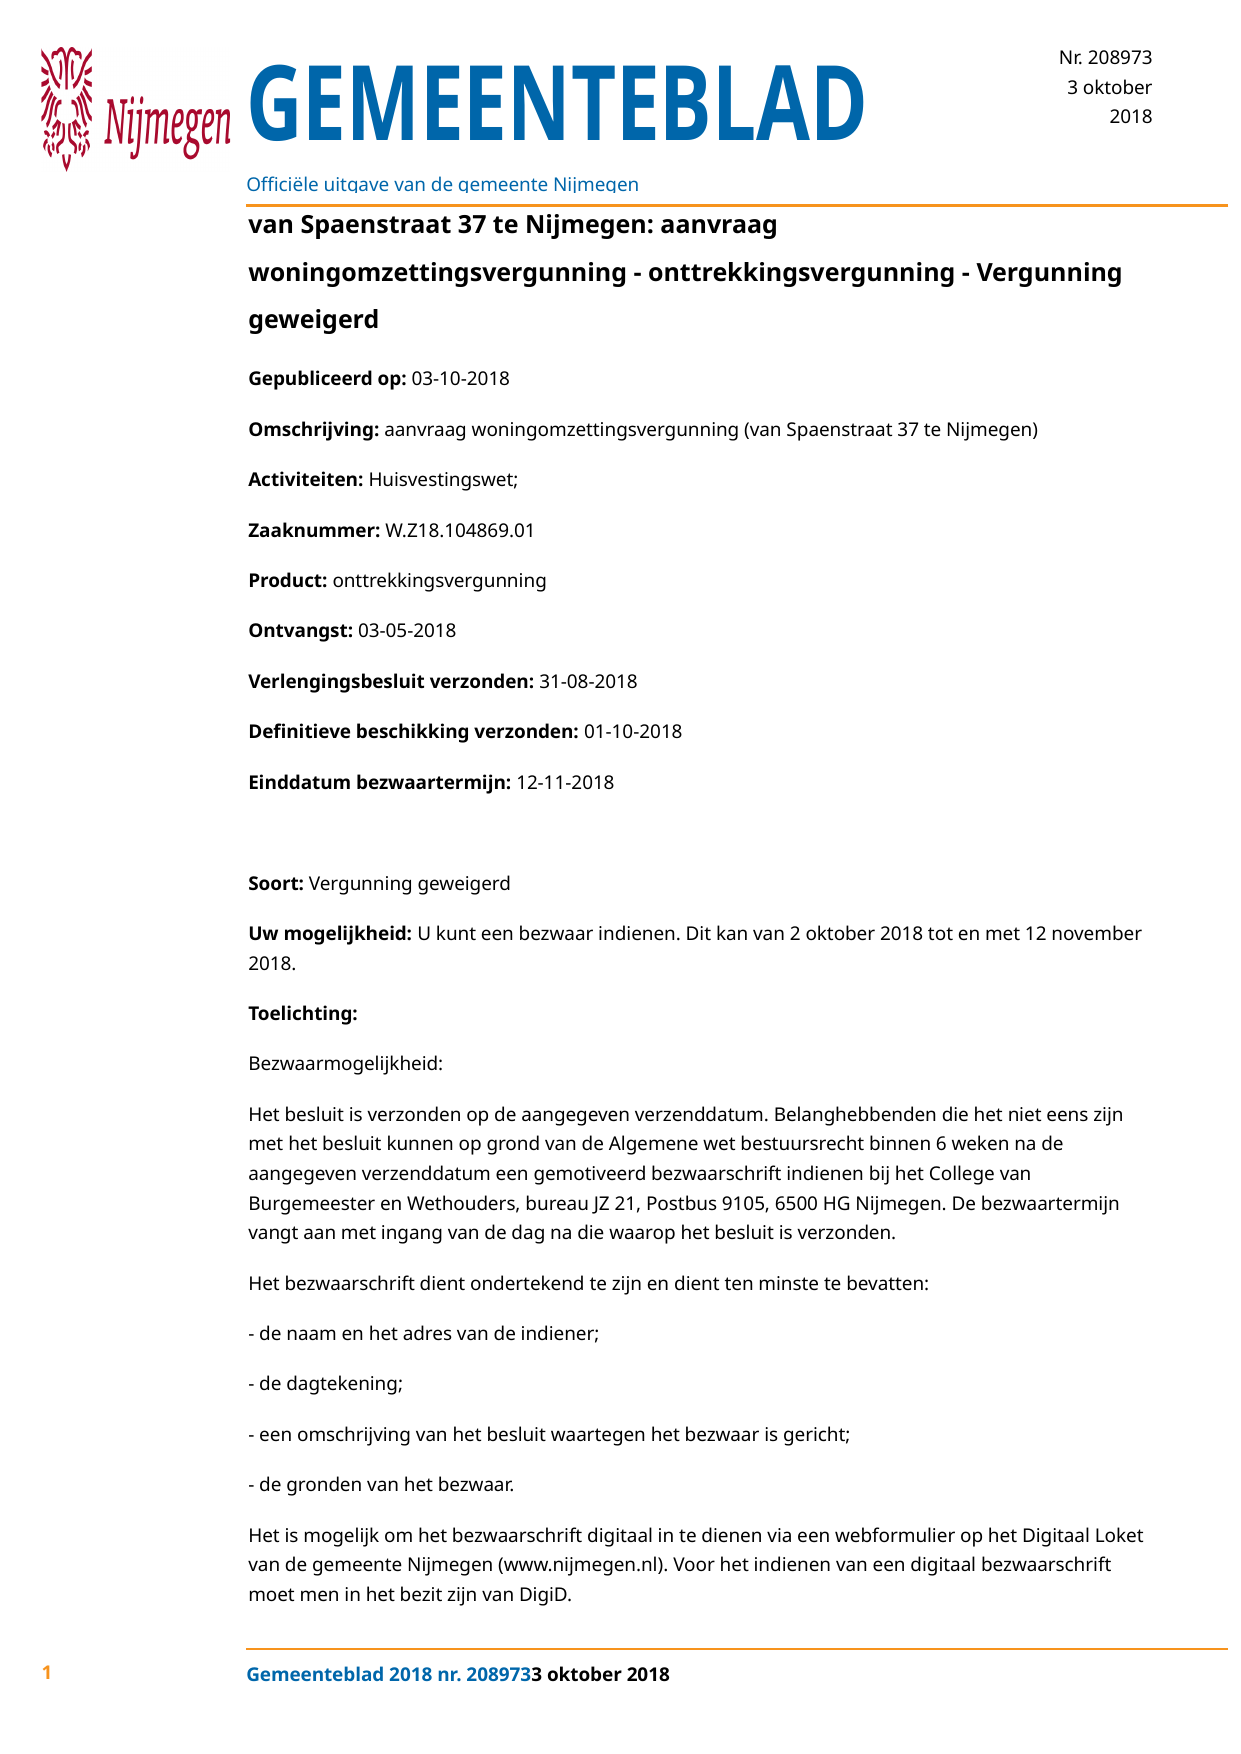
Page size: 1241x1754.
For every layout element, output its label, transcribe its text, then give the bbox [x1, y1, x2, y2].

text Uw mogelijkheid: U kunt een bezwaar indienen. Dit kan van 2 oktober 2018 tot en met 12 november 2018. [248, 920, 1152, 975]
text Einddatum bezwaartermijn: 12-11-2018 [248, 769, 1152, 794]
text Toelichting: [248, 1000, 1152, 1026]
text Activiteiten: Huisvestingswet; [248, 466, 1152, 492]
text - de gronden van het bezwaar. [248, 1471, 1152, 1497]
text Gepubliceerd op: 03-10-2018 [248, 366, 1152, 391]
text - een omschrijving van het besluit waartegen het bezwaar is gericht; [248, 1421, 1152, 1447]
text van Spaenstraat 37 te Nijmegen: aanvraag woningomzettingsvergunning - onttrekkingsvergunning - Vergunning geweigerd [248, 207, 1152, 336]
text Ontvangst: 03-05-2018 [248, 618, 1152, 643]
text Verlengingsbesluit verzonden: 31-08-2018 [248, 668, 1152, 694]
text Bezwaarmogelijkheid: [248, 1051, 1152, 1076]
text Soort: Vergunning geweigerd [248, 870, 1152, 895]
text Het besluit is verzonden op de aangegeven verzenddatum. Belanghebbenden die het niet eens zijn met het besluit kunnen op grond van de Algemene wet bestuursrecht binnen 6 weken na de aangegeven verzenddatum een gemotiveerd bezwaarschrift indienen bij het College van Burgemeester en Wethouders, bureau JZ 21, Postbus 9105, 6500 HG Nijmegen. De bezwaartermijn vangt aan met ingang van de dag na die waarop het besluit is verzonden. [248, 1101, 1152, 1245]
picture [41, 47, 231, 172]
text Product: onttrekkingsvergunning [248, 567, 1152, 593]
text Het is mogelijk om het bezwaarschrift digitaal in te dienen via een webformulier op het Digitaal Loket van de gemeente Nijmegen (www.nijmegen.nl). Voor het indienen van een digitaal bezwaarschrift moet men in het bezit zijn van DigiD. [248, 1522, 1152, 1607]
text Definitieve beschikking verzonden: 01-10-2018 [248, 718, 1152, 744]
text Zaaknummer: W.Z18.104869.01 [248, 517, 1152, 542]
text - de naam en het adres van de indiener; [248, 1320, 1152, 1346]
text Omschrijving: aanvraag woningomzettingsvergunning (van Spaenstraat 37 te Nijmegen) [248, 416, 1152, 442]
text - de dagtekening; [248, 1371, 1152, 1396]
text Het bezwaarschrift dient ondertekend te zijn en dient ten minste te bevatten: [248, 1270, 1152, 1295]
